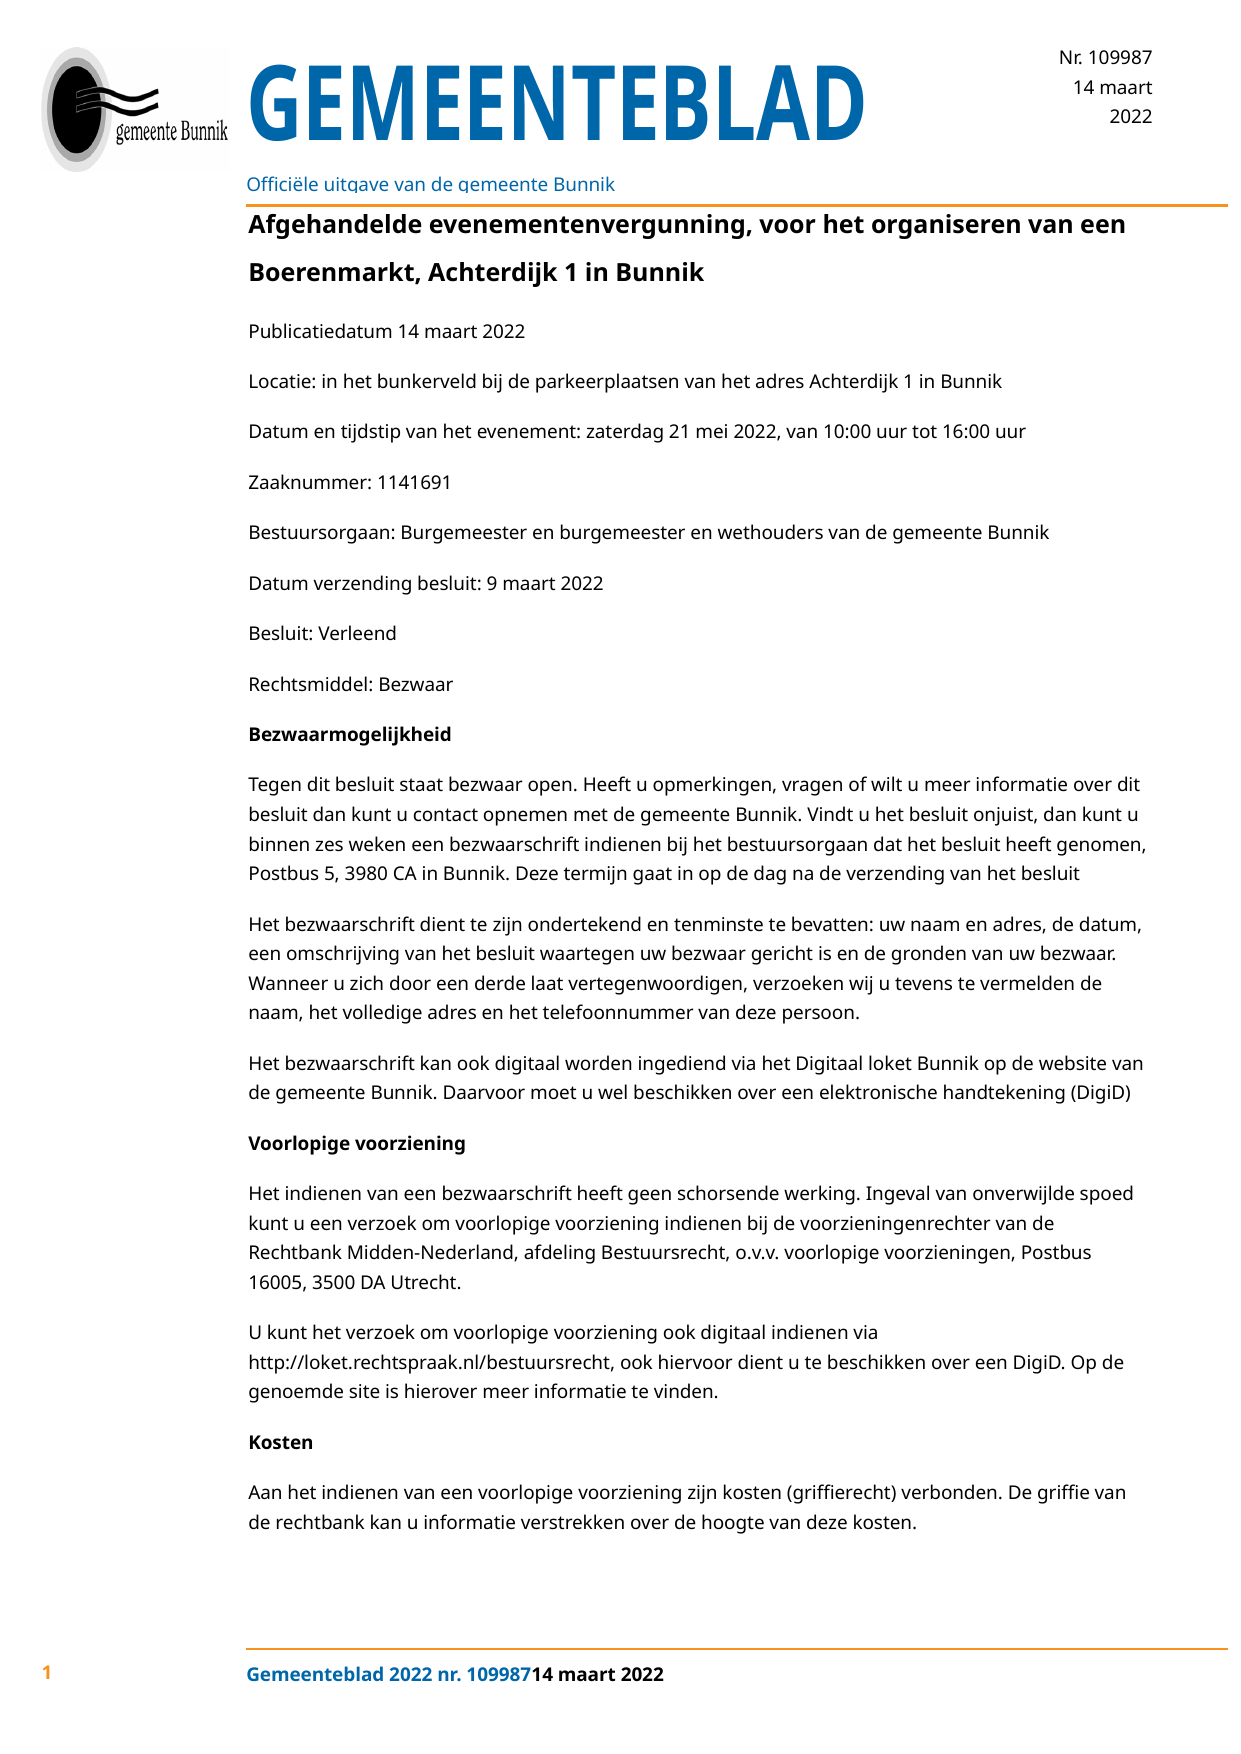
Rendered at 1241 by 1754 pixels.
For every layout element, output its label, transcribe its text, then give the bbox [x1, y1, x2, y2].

text Zaaknummer: 1141691 [248, 469, 1152, 495]
text Tegen dit besluit staat bezwaar open. Heeft u opmerkingen, vragen of wilt u meer informatie over dit besluit dan kunt u contact opnemen met de gemeente Bunnik. Vindt u het besluit onjuist, dan kunt u binnen zes weken een bezwaarschrift indienen bij het bestuursorgaan dat het besluit heeft genomen, Postbus 5, 3980 CA in Bunnik. Deze termijn gaat in op de dag na de verzending van het besluit [248, 772, 1152, 886]
text Het indienen van een bezwaarschrift heeft geen schorsende werking. Ingeval van onverwijlde spoed kunt u een verzoek om voorlopige voorziening indienen bij de voorzieningenrechter van de Rechtbank Midden-Nederland, afdeling Bestuursrecht, o.v.v. voorlopige voorzieningen, Postbus 16005, 3500 DA Utrecht. [248, 1180, 1152, 1295]
text Publicatiedatum 14 maart 2022 [248, 318, 1152, 344]
picture [41, 47, 231, 172]
text Bezwaarmogelijkheid [248, 721, 1152, 747]
text Datum verzending besluit: 9 maart 2022 [248, 570, 1152, 596]
text Afgehandelde evenementenvergunning, voor het organiseren van een Boerenmarkt, Achterdijk 1 in Bunnik [248, 207, 1152, 288]
text Locatie: in het bunkerveld bij de parkeerplaatsen van het adres Achterdijk 1 in Bunnik [248, 368, 1152, 394]
text Het bezwaarschrift kan ook digitaal worden ingediend via het Digitaal loket Bunnik op de website van de gemeente Bunnik. Daarvoor moet u wel beschikken over een elektronische handtekening (DigiD) [248, 1050, 1152, 1105]
text Datum en tijdstip van het evenement: zaterdag 21 mei 2022, van 10:00 uur tot 16:00 uur [248, 419, 1152, 444]
text Kosten [248, 1429, 1152, 1455]
text Voorlopige voorziening [248, 1130, 1152, 1156]
text Rechtsmiddel: Bezwaar [248, 671, 1152, 697]
text U kunt het verzoek om voorlopige voorziening ook digitaal indienen via http://loket.rechtspraak.nl/bestuursrecht, ook hiervoor dient u te beschikken over een DigiD. Op de genoemde site is hierover meer informatie te vinden. [248, 1319, 1152, 1404]
text Besluit: Verleend [248, 620, 1152, 646]
text Bestuursorgaan: Burgemeester en burgemeester en wethouders van de gemeente Bunnik [248, 519, 1152, 545]
text Aan het indienen van een voorlopige voorziening zijn kosten (griffierecht) verbonden. De griffie van de rechtbank kan u informatie verstrekken over de hoogte van deze kosten. [248, 1479, 1152, 1535]
text Het bezwaarschrift dient te zijn ondertekend en tenminste te bevatten: uw naam en adres, de datum, een omschrijving van het besluit waartegen uw bezwaar gericht is en de gronden van uw bezwaar. Wanneer u zich door een derde laat vertegenwoordigen, verzoeken wij u tevens te vermelden de naam, het volledige adres en het telefoonnummer van deze persoon. [248, 911, 1152, 1025]
